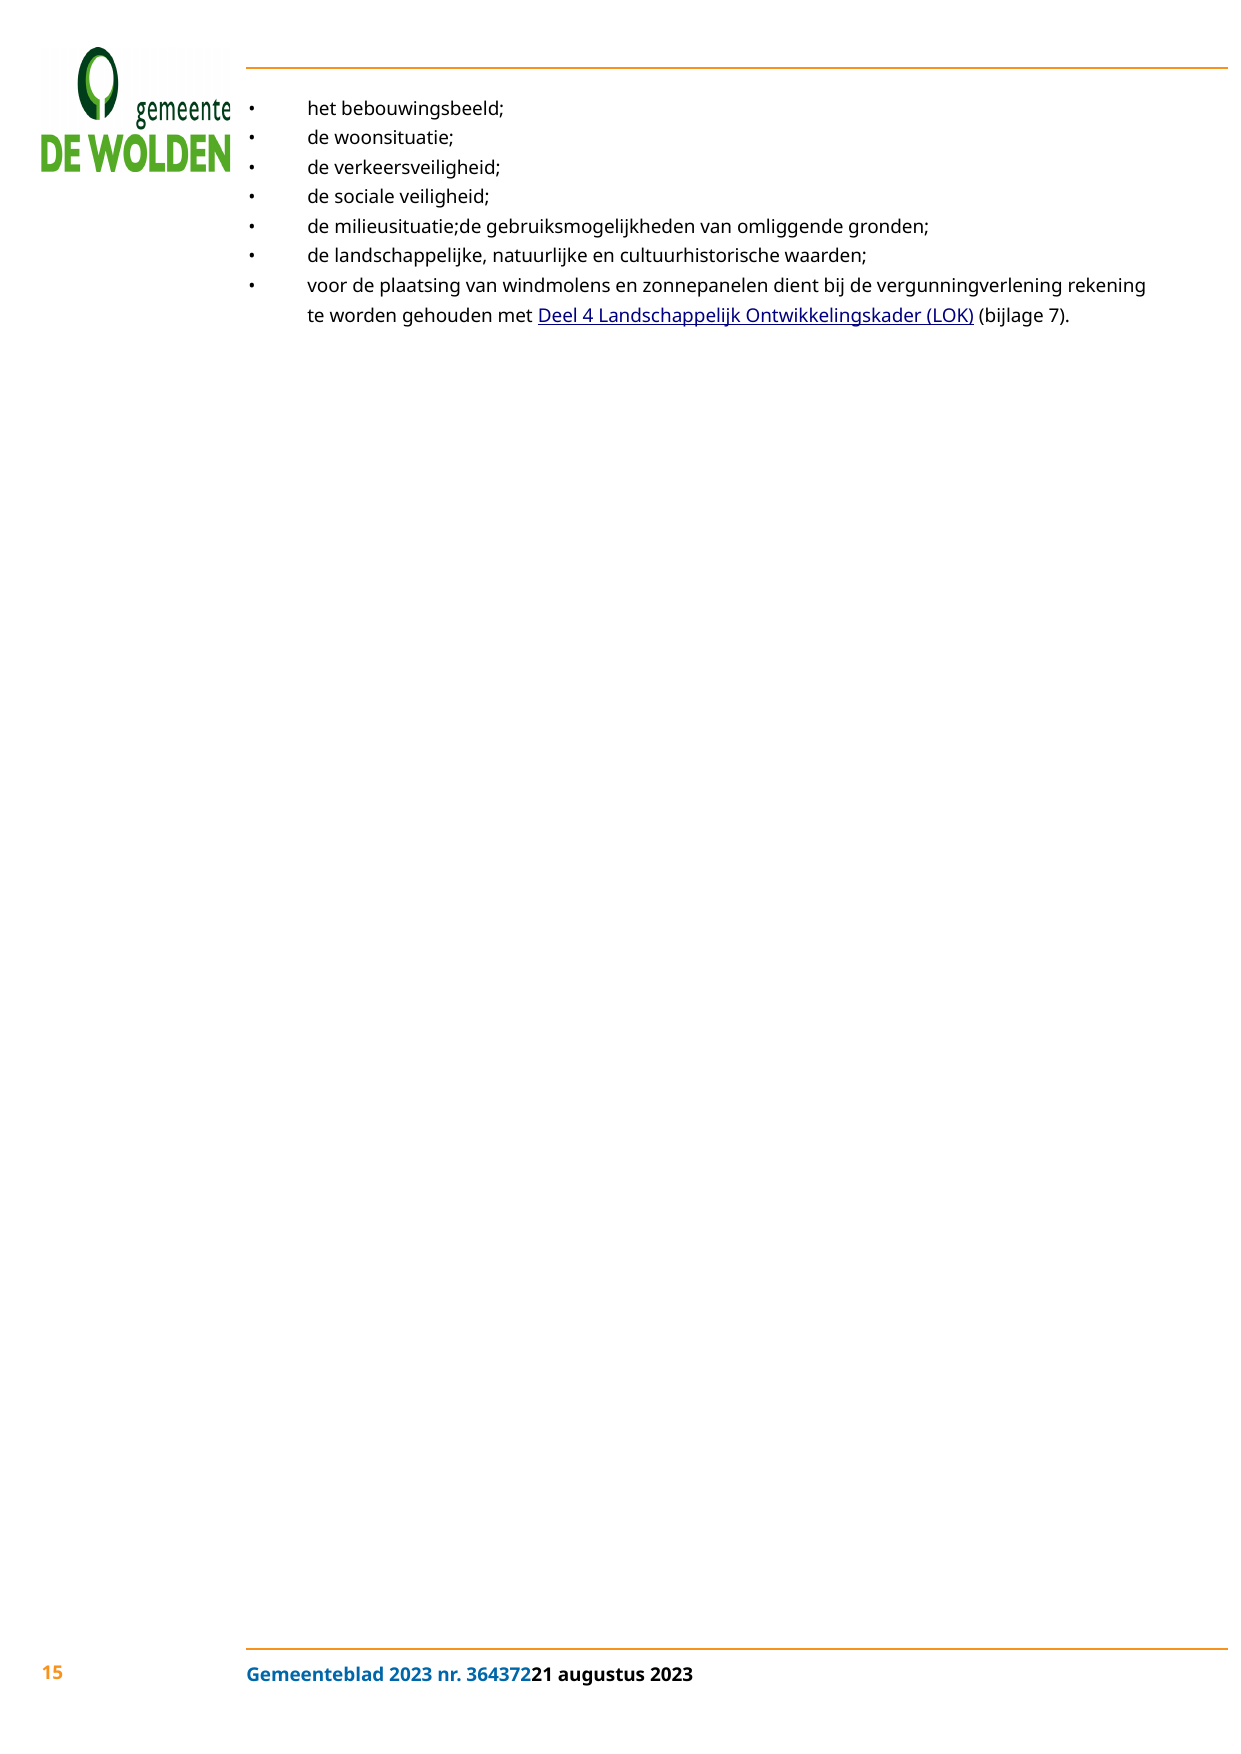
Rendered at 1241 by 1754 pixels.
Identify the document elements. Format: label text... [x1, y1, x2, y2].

list de milieusituatie;de gebruiksmogelijkheden van omliggende gronden; [248, 213, 1152, 239]
list voor de plaatsing van windmolens en zonnepanelen dient bij de vergunningverlening rekening te worden gehouden met Deel 4 Landschappelijk Ontwikkelingskader (LOK) (bijlage 7). [248, 272, 1152, 328]
list de woonsituatie; [248, 124, 1152, 150]
picture [41, 47, 231, 172]
list de verkeersveiligheid; [248, 154, 1152, 180]
list het bebouwingsbeeld; [248, 95, 1152, 121]
list de sociale veiligheid; [248, 183, 1152, 209]
list de landschappelijke, natuurlijke en cultuurhistorische waarden; [248, 243, 1152, 268]
